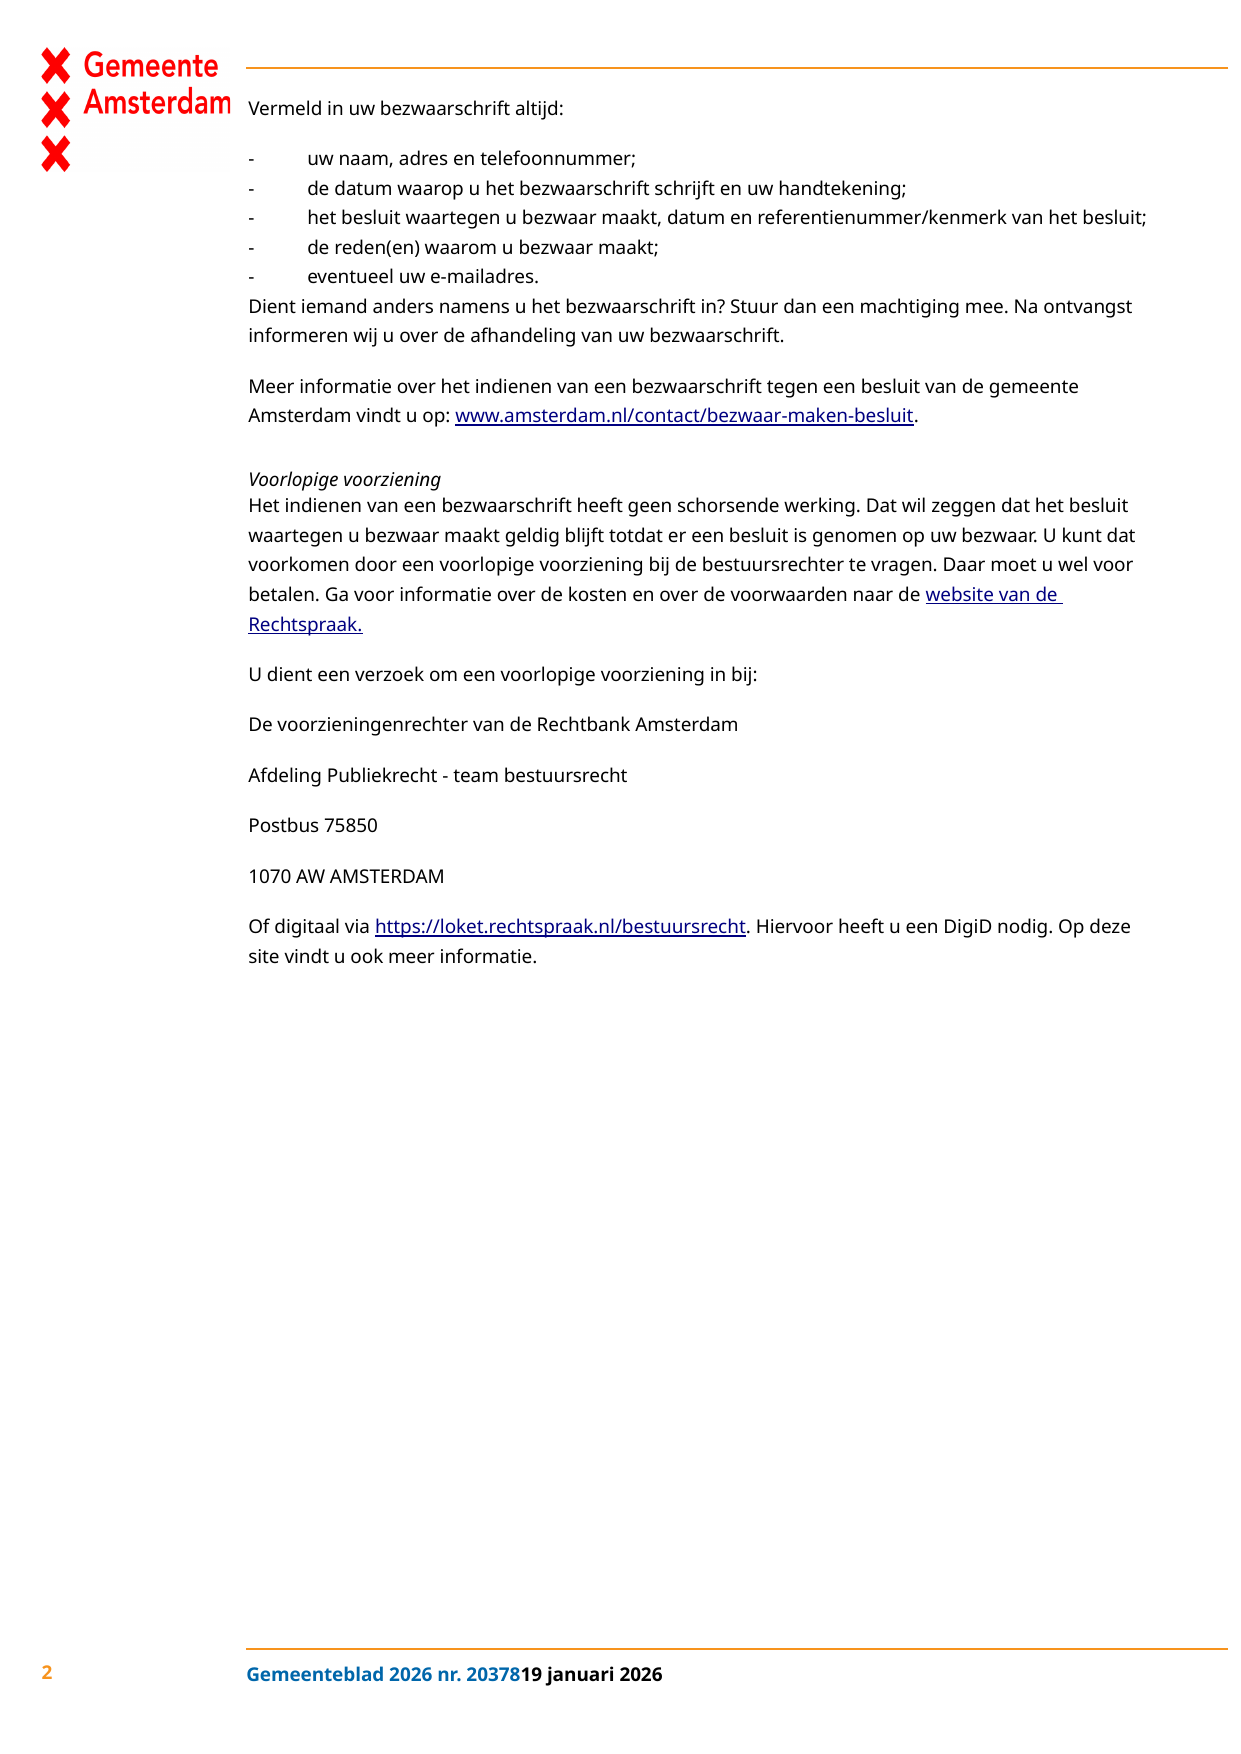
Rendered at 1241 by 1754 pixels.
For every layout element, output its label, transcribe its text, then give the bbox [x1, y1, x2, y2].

list de datum waarop u het bezwaarschrift schrijft en uw handtekening; [248, 175, 1152, 201]
text Of digitaal via https://loket.rechtspraak.nl/bestuursrecht. Hiervoor heeft u een DigiD nodig. Op deze site vindt u ook meer informatie. [248, 913, 1152, 968]
picture [41, 47, 231, 172]
list het besluit waartegen u bezwaar maakt, datum en referentienummer/kenmerk van het besluit; [248, 204, 1152, 230]
text Postbus 75850 [248, 812, 1152, 838]
text 1070 AW AMSTERDAM [248, 863, 1152, 888]
list eventueel uw e-mailadres. [248, 263, 1152, 289]
text Dient iemand anders namens u het bezwaarschrift in? Stuur dan een machtiging mee. Na ontvangst informeren wij u over de afhandeling van uw bezwaarschrift. [248, 293, 1152, 348]
text Vermeld in uw bezwaarschrift altijd: [248, 95, 1152, 121]
text Voorlopige voorziening [248, 467, 1152, 492]
text Afdeling Publiekrecht - team bestuursrecht [248, 762, 1152, 788]
list uw naam, adres en telefoonnummer; [248, 145, 1152, 171]
text Meer informatie over het indienen van een bezwaarschrift tegen een besluit van de gemeente Amsterdam vindt u op: www.amsterdam.nl/contact/bezwaar-maken-besluit. [248, 373, 1152, 428]
text Het indienen van een bezwaarschrift heeft geen schorsende werking. Dat wil zeggen dat het besluit waartegen u bezwaar maakt geldig blijft totdat er een besluit is genomen op uw bezwaar. U kunt dat voorkomen door een voorlopige voorziening bij de bestuursrechter te vragen. Daar moet u wel voor betalen. Ga voor informatie over de kosten en over de voorwaarden naar de website van de Rechtspraak. [248, 492, 1152, 636]
text U dient een verzoek om een voorlopige voorziening in bij: [248, 661, 1152, 687]
list de reden(en) waarom u bezwaar maakt; [248, 234, 1152, 260]
text De voorzieningenrechter van de Rechtbank Amsterdam [248, 712, 1152, 737]
